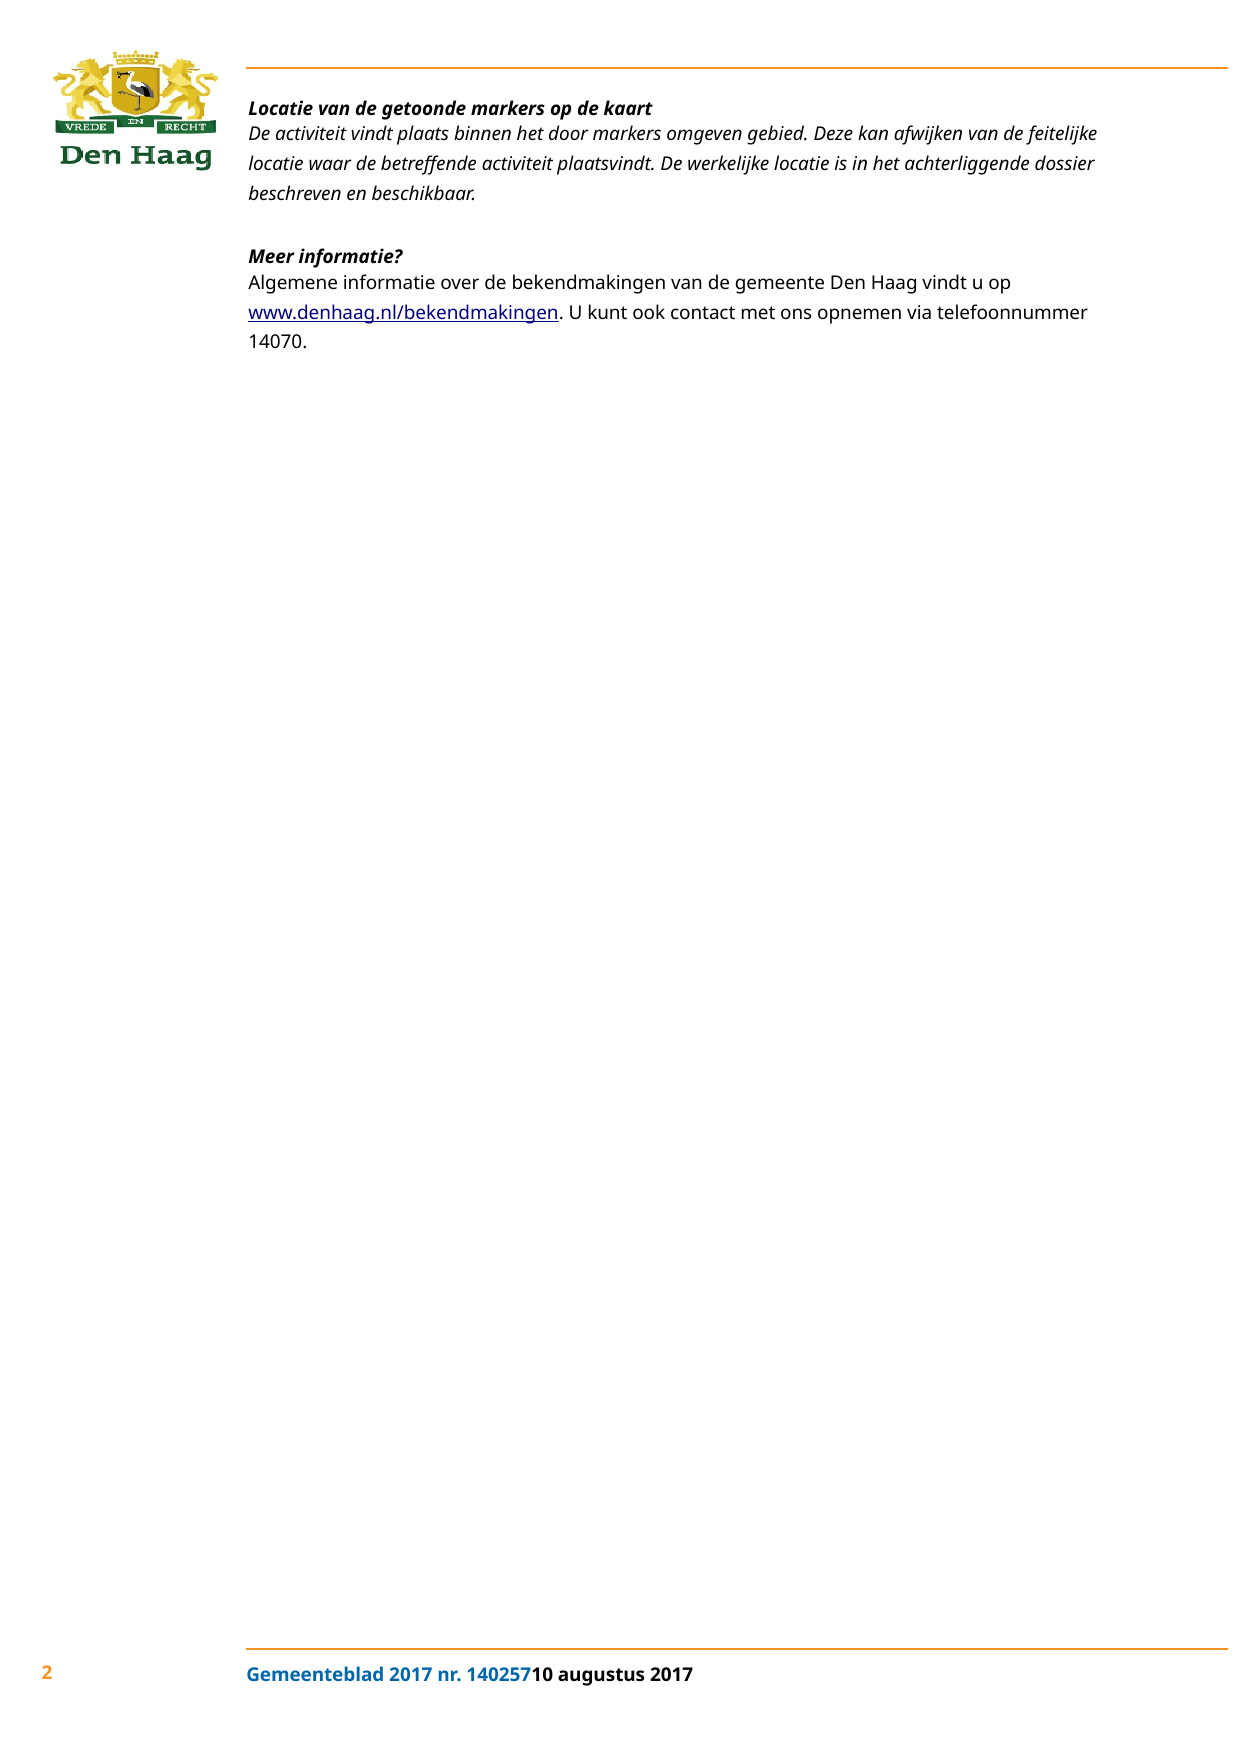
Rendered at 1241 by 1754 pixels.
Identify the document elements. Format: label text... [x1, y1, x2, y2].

text Meer informatie? [248, 244, 1152, 269]
picture [41, 47, 231, 172]
text Algemene informatie over de bekendmakingen van de gemeente Den Haag vindt u op www.denhaag.nl/bekendmakingen. U kunt ook contact met ons opnemen via telefoonnummer 14070. [248, 269, 1152, 354]
text De activiteit vindt plaats binnen het door markers omgeven gebied. Deze kan afwijken van de feitelijke locatie waar de betreffende activiteit plaatsvindt. De werkelijke locatie is in het achterliggende dossier beschreven en beschikbaar. [248, 121, 1152, 205]
text Locatie van de getoonde markers op de kaart [248, 95, 1152, 121]
